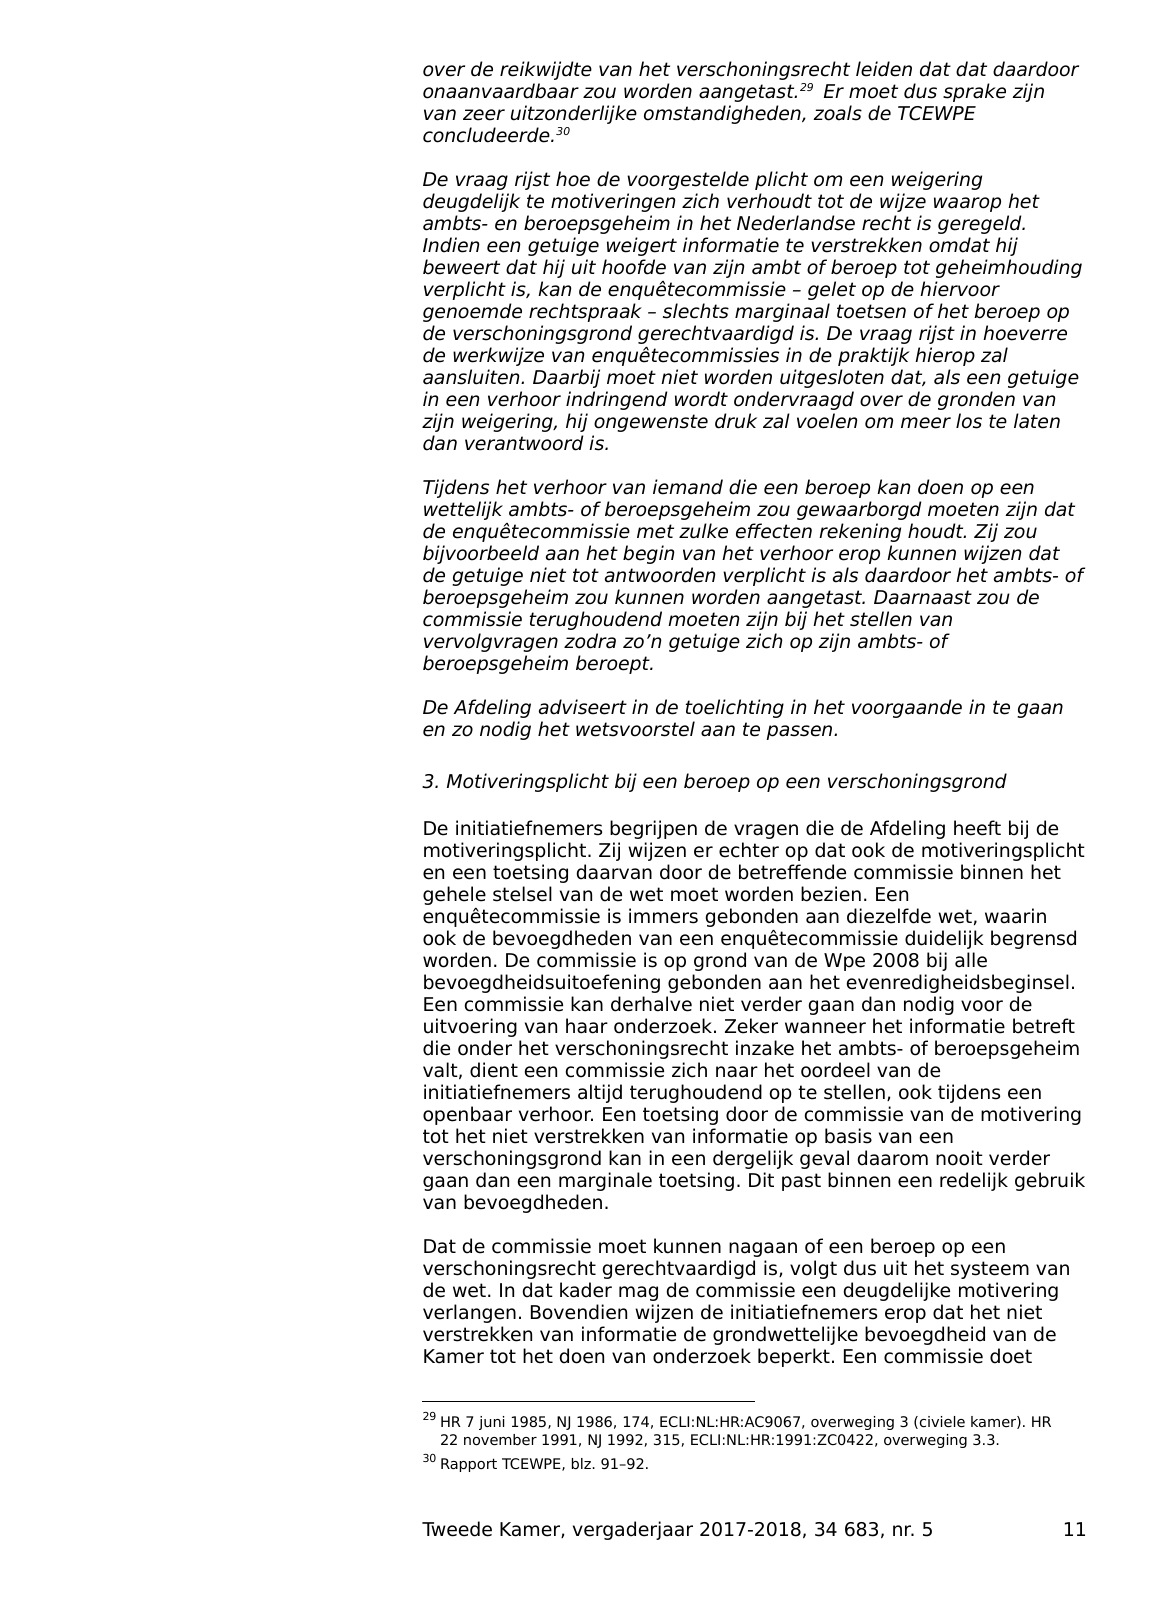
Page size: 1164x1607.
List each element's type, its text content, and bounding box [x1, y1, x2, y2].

text De vraag rijst hoe de voorgestelde plicht om een weigering deugdelijk te motiveringen zich verhoudt tot de wijze waarop het ambts- en beroepsgeheim in het Nederlandse recht is geregeld. Indien een getuige weigert informatie te verstrekken omdat hij beweert dat hij uit hoofde van zijn ambt of beroep tot geheimhouding verplicht is, kan de enquêtecommissie – gelet op de hiervoor genoemde rechtspraak – slechts marginaal toetsen of het beroep op de verschoningsgrond gerechtvaardigd is. De vraag rijst in hoeverre de werkwijze van enquêtecommissies in de praktijk hierop zal aansluiten. Daarbij moet niet worden uitgesloten dat, als een getuige in een verhoor indringend wordt ondervraagd over de gronden van zijn weigering, hij ongewenste druk zal voelen om meer los te laten dan verantwoord is. [422, 169, 1087, 455]
text over de reikwijdte van het verschoningsrecht leiden dat dat daardoor onaanvaardbaar zou worden aangetast. Er moet dus sprake zijn van zeer uitzonderlijke omstandigheden, zoals de TCEWPE concludeerde. [422, 59, 1087, 147]
text De initiatiefnemers begrijpen de vragen die de Afdeling heeft bij de motiveringsplicht. Zij wijzen er echter op dat ook de motiveringsplicht en een toetsing daarvan door de betreffende commissie binnen het gehele stelsel van de wet moet worden bezien. Een enquêtecommissie is immers gebonden aan diezelfde wet, waarin ook de bevoegdheden van een enquêtecommissie duidelijk begrensd worden. De commissie is op grond van de Wpe 2008 bij alle bevoegdheidsuitoefening gebonden aan het evenredigheidsbeginsel. Een commissie kan derhalve niet verder gaan dan nodig voor de uitvoering van haar onderzoek. Zeker wanneer het informatie betreft die onder het verschoningsrecht inzake het ambts- of beroepsgeheim valt, dient een commissie zich naar het oordeel van de initiatiefnemers altijd terughoudend op te stellen, ook tijdens een openbaar verhoor. Een toetsing door de commissie van de motivering tot het niet verstrekken van informatie op basis van een verschoningsgrond kan in een dergelijk geval daarom nooit verder gaan dan een marginale toetsing. Dit past binnen een redelijk gebruik van bevoegdheden. [422, 818, 1087, 1214]
text Rapport TCEWPE, blz. 91–92. [422, 1452, 1087, 1474]
text Tijdens het verhoor van iemand die een beroep kan doen op een wettelijk ambts- of beroepsgeheim zou gewaarborgd moeten zijn dat de enquêtecommissie met zulke effecten rekening houdt. Zij zou bijvoorbeeld aan het begin van het verhoor erop kunnen wijzen dat de getuige niet tot antwoorden verplicht is als daardoor het ambts- of beroepsgeheim zou kunnen worden aangetast. Daarnaast zou de commissie terughoudend moeten zijn bij het stellen van vervolgvragen zodra zo’n getuige zich op zijn ambts- of beroepsgeheim beroept. [422, 477, 1087, 675]
text Dat de commissie moet kunnen nagaan of een beroep op een verschoningsrecht gerechtvaardigd is, volgt dus uit het systeem van de wet. In dat kader mag de commissie een deugdelijke motivering verlangen. Bovendien wijzen de initiatiefnemers erop dat het niet verstrekken van informatie de grondwettelijke bevoegdheid van de Kamer tot het doen van onderzoek beperkt. Een commissie doet [422, 1236, 1087, 1368]
text HR 7 juni 1985, NJ 1986, 174, ECLI:NL:HR:AC9067, overweging 3 (civiele kamer). HR 22 november 1991, NJ 1992, 315, ECLI:NL:HR:1991:ZC0422, overweging 3.3. [422, 1410, 1087, 1449]
subtitle 3. Motiveringsplicht bij een beroep op een verschoningsgrond [422, 771, 1087, 793]
text De Afdeling adviseert in de toelichting in het voorgaande in te gaan en zo nodig het wetsvoorstel aan te passen. [422, 697, 1087, 741]
